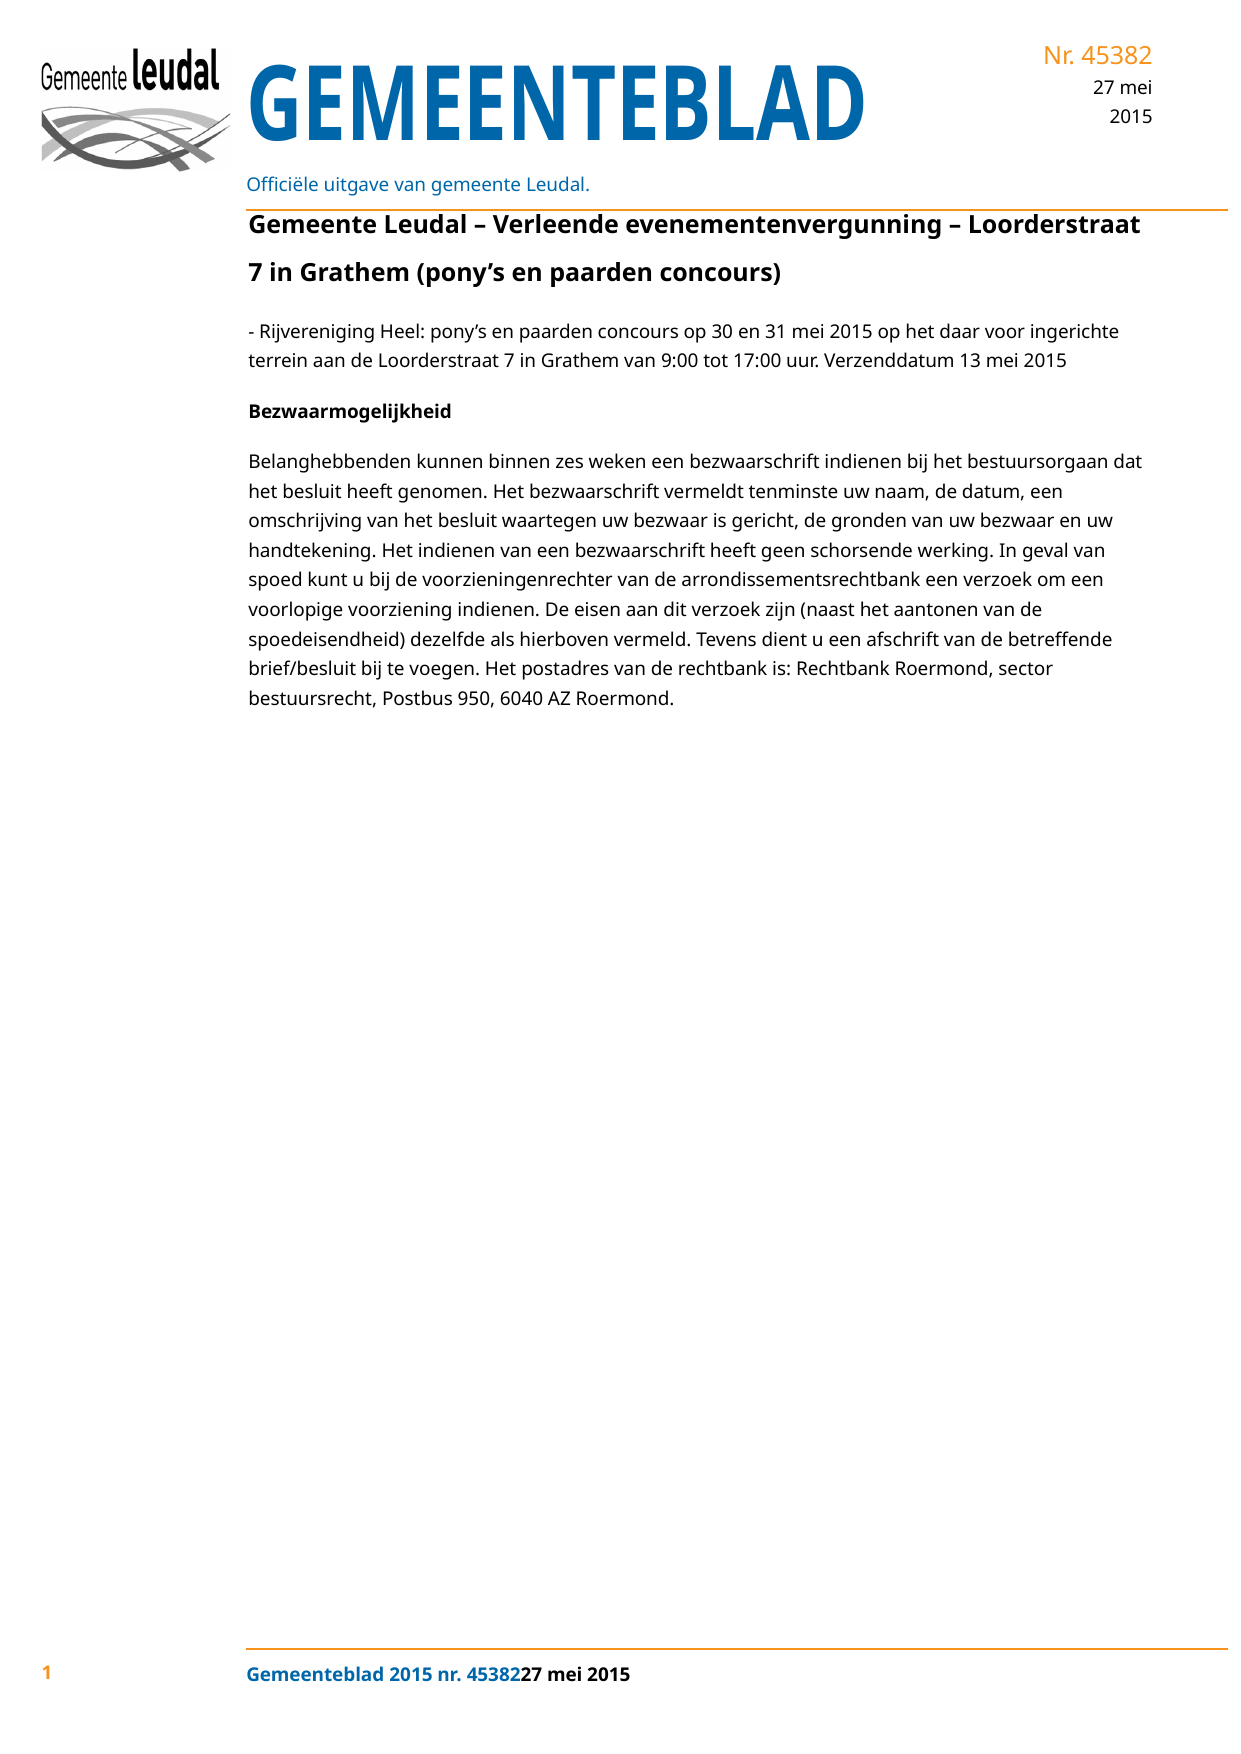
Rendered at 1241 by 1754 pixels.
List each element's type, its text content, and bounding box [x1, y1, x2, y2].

text Belanghebbenden kunnen binnen zes weken een bezwaarschrift indienen bij het bestuursorgaan dat het besluit heeft genomen. Het bezwaarschrift vermeldt tenminste uw naam, de datum, een omschrijving van het besluit waartegen uw bezwaar is gericht, de gronden van uw bezwaar en uw handtekening. Het indienen van een bezwaarschrift heeft geen schorsende werking. In geval van spoed kunt u bij de voorzieningenrechter van de arrondissementsrechtbank een verzoek om een voorlopige voorziening indienen. De eisen aan dit verzoek zijn (naast het aantonen van de spoedeisendheid) dezelfde als hierboven vermeld. Tevens dient u een afschrift van de betreffende brief/besluit bij te voegen. Het postadres van de rechtbank is: Rechtbank Roermond, sector bestuursrecht, Postbus 950, 6040 AZ Roermond. [248, 448, 1152, 711]
picture [41, 47, 231, 172]
text Bezwaarmogelijkheid [248, 398, 1152, 424]
text - Rijvereniging Heel: pony’s en paarden concours op 30 en 31 mei 2015 op het daar voor ingerichte terrein aan de Loorderstraat 7 in Grathem van 9:00 tot 17:00 uur. Verzenddatum 13 mei 2015 [248, 318, 1152, 373]
text Gemeente Leudal – Verleende evenementenvergunning – Loorderstraat 7 in Grathem (pony’s en paarden concours) [248, 211, 1152, 288]
